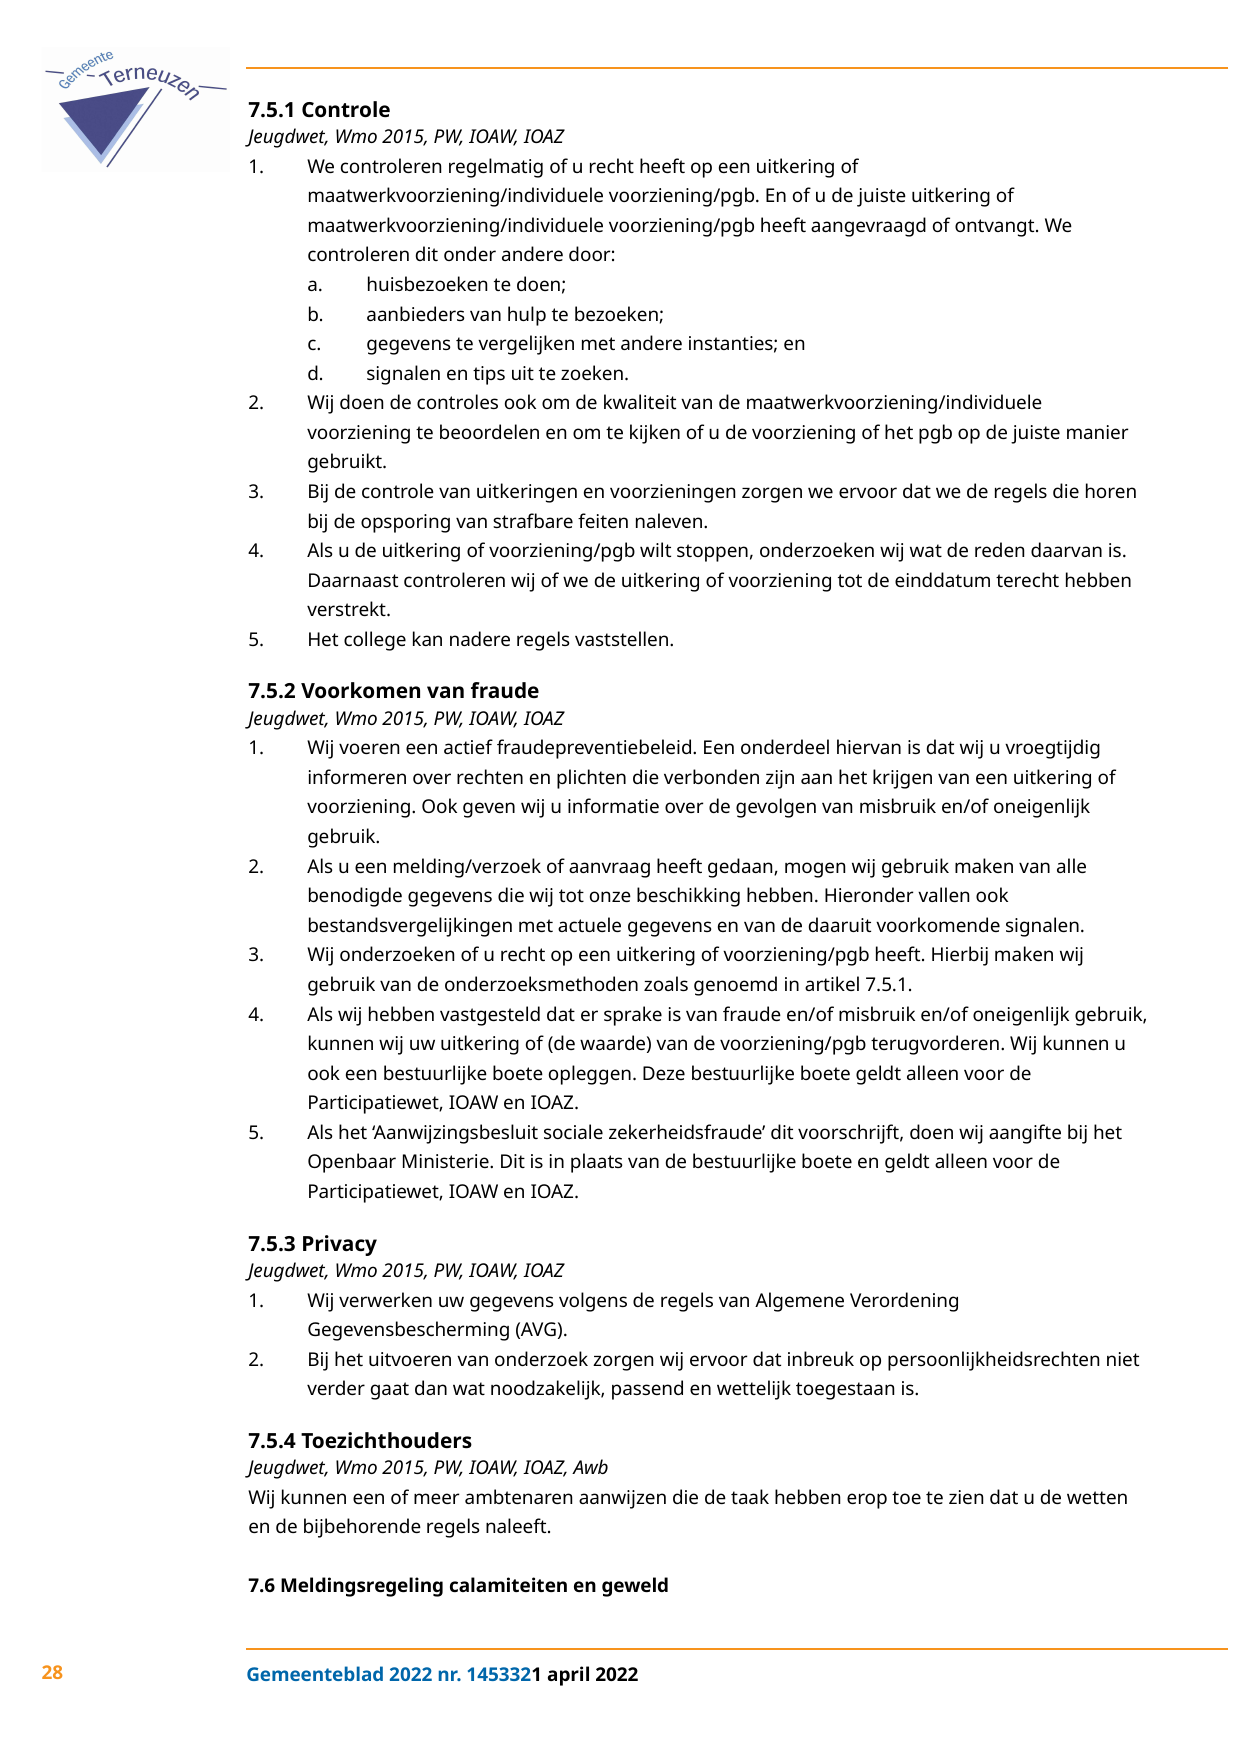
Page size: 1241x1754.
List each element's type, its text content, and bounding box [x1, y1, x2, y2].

list Bij het uitvoeren van onderzoek zorgen wij ervoor dat inbreuk op persoonlijkheidsrechten niet verder gaat dan wat noodzakelijk, passend en wettelijk toegestaan is. [248, 1346, 1152, 1401]
list We controleren regelmatig of u recht heeft op een uitkering of maatwerkvoorziening/individuele voorziening/pgb. En of u de juiste uitkering of maatwerkvoorziening/individuele voorziening/pgb heeft aangevraagd of ontvangt. We controleren dit onder andere door: [248, 153, 1152, 267]
picture [41, 47, 231, 172]
text 7.6 Meldingsregeling calamiteiten en geweld [248, 1573, 1152, 1598]
list Wij onderzoeken of u recht op een uitkering of voorziening/pgb heeft. Hierbij maken wij gebruik van de onderzoeksmethoden zoals genoemd in artikel 7.5.1. [248, 942, 1152, 997]
text 7.5.3 Privacy [248, 1229, 1152, 1257]
text 7.5.1 Controle [248, 95, 1152, 123]
text Jeugdwet, Wmo 2015, PW, IOAW, IOAZ [248, 123, 1152, 149]
list Als u de uitkering of voorziening/pgb wilt stoppen, onderzoeken wij wat de reden daarvan is. Daarnaast controleren wij of we de uitkering of voorziening tot de einddatum terecht hebben verstrekt. [248, 537, 1152, 622]
list Als u een melding/verzoek of aanvraag heeft gedaan, mogen wij gebruik maken van alle benodigde gegevens die wij tot onze beschikking hebben. Hieronder vallen ook bestandsvergelijkingen met actuele gegevens en van de daaruit voorkomende signalen. [248, 853, 1152, 938]
list Wij voeren een actief fraudepreventiebeleid. Een onderdeel hiervan is dat wij u vroegtijdig informeren over rechten en plichten die verbonden zijn aan het krijgen van een uitkering of voorziening. Ook geven wij u informatie over de gevolgen van misbruik en/of oneigenlijk gebruik. [248, 734, 1152, 849]
text Jeugdwet, Wmo 2015, PW, IOAW, IOAZ [248, 705, 1152, 731]
list Als het ‘Aanwijzingsbesluit sociale zekerheidsfraude’ dit voorschrijft, doen wij aangifte bij het Openbaar Ministerie. Dit is in plaats van de bestuurlijke boete en geldt alleen voor de Participatiewet, IOAW en IOAZ. [248, 1119, 1152, 1204]
list signalen en tips uit te zoeken. [307, 360, 1152, 386]
list Wij verwerken uw gegevens volgens de regels van Algemene Verordening Gegevensbescherming (AVG). [248, 1287, 1152, 1342]
text Wij kunnen een of meer ambtenaren aanwijzen die de taak hebben erop toe te zien dat u de wetten en de bijbehorende regels naleeft. [248, 1484, 1152, 1539]
list Het college kan nadere regels vaststellen. [248, 626, 1152, 652]
list huisbezoeken te doen; [307, 271, 1152, 297]
list Bij de controle van uitkeringen en voorzieningen zorgen we ervoor dat we de regels die horen bij de opsporing van strafbare feiten naleven. [248, 478, 1152, 533]
list Als wij hebben vastgesteld dat er sprake is van fraude en/of misbruik en/of oneigenlijk gebruik, kunnen wij uw uitkering of (de waarde) van de voorziening/pgb terugvorderen. Wij kunnen u ook een bestuurlijke boete opleggen. Deze bestuurlijke boete geldt alleen voor de Participatiewet, IOAW en IOAZ. [248, 1001, 1152, 1115]
text 7.5.2 Voorkomen van fraude [248, 677, 1152, 705]
text Jeugdwet, Wmo 2015, PW, IOAW, IOAZ, Awb [248, 1454, 1152, 1480]
list Wij doen de controles ook om de kwaliteit van de maatwerkvoorziening/individuele voorziening te beoordelen en om te kijken of u de voorziening of het pgb op de juiste manier gebruikt. [248, 389, 1152, 474]
text 7.5.4 Toezichthouders [248, 1426, 1152, 1454]
list aanbieders van hulp te bezoeken; [307, 301, 1152, 326]
text Jeugdwet, Wmo 2015, PW, IOAW, IOAZ [248, 1257, 1152, 1283]
list gegevens te vergelijken met andere instanties; en [307, 330, 1152, 356]
